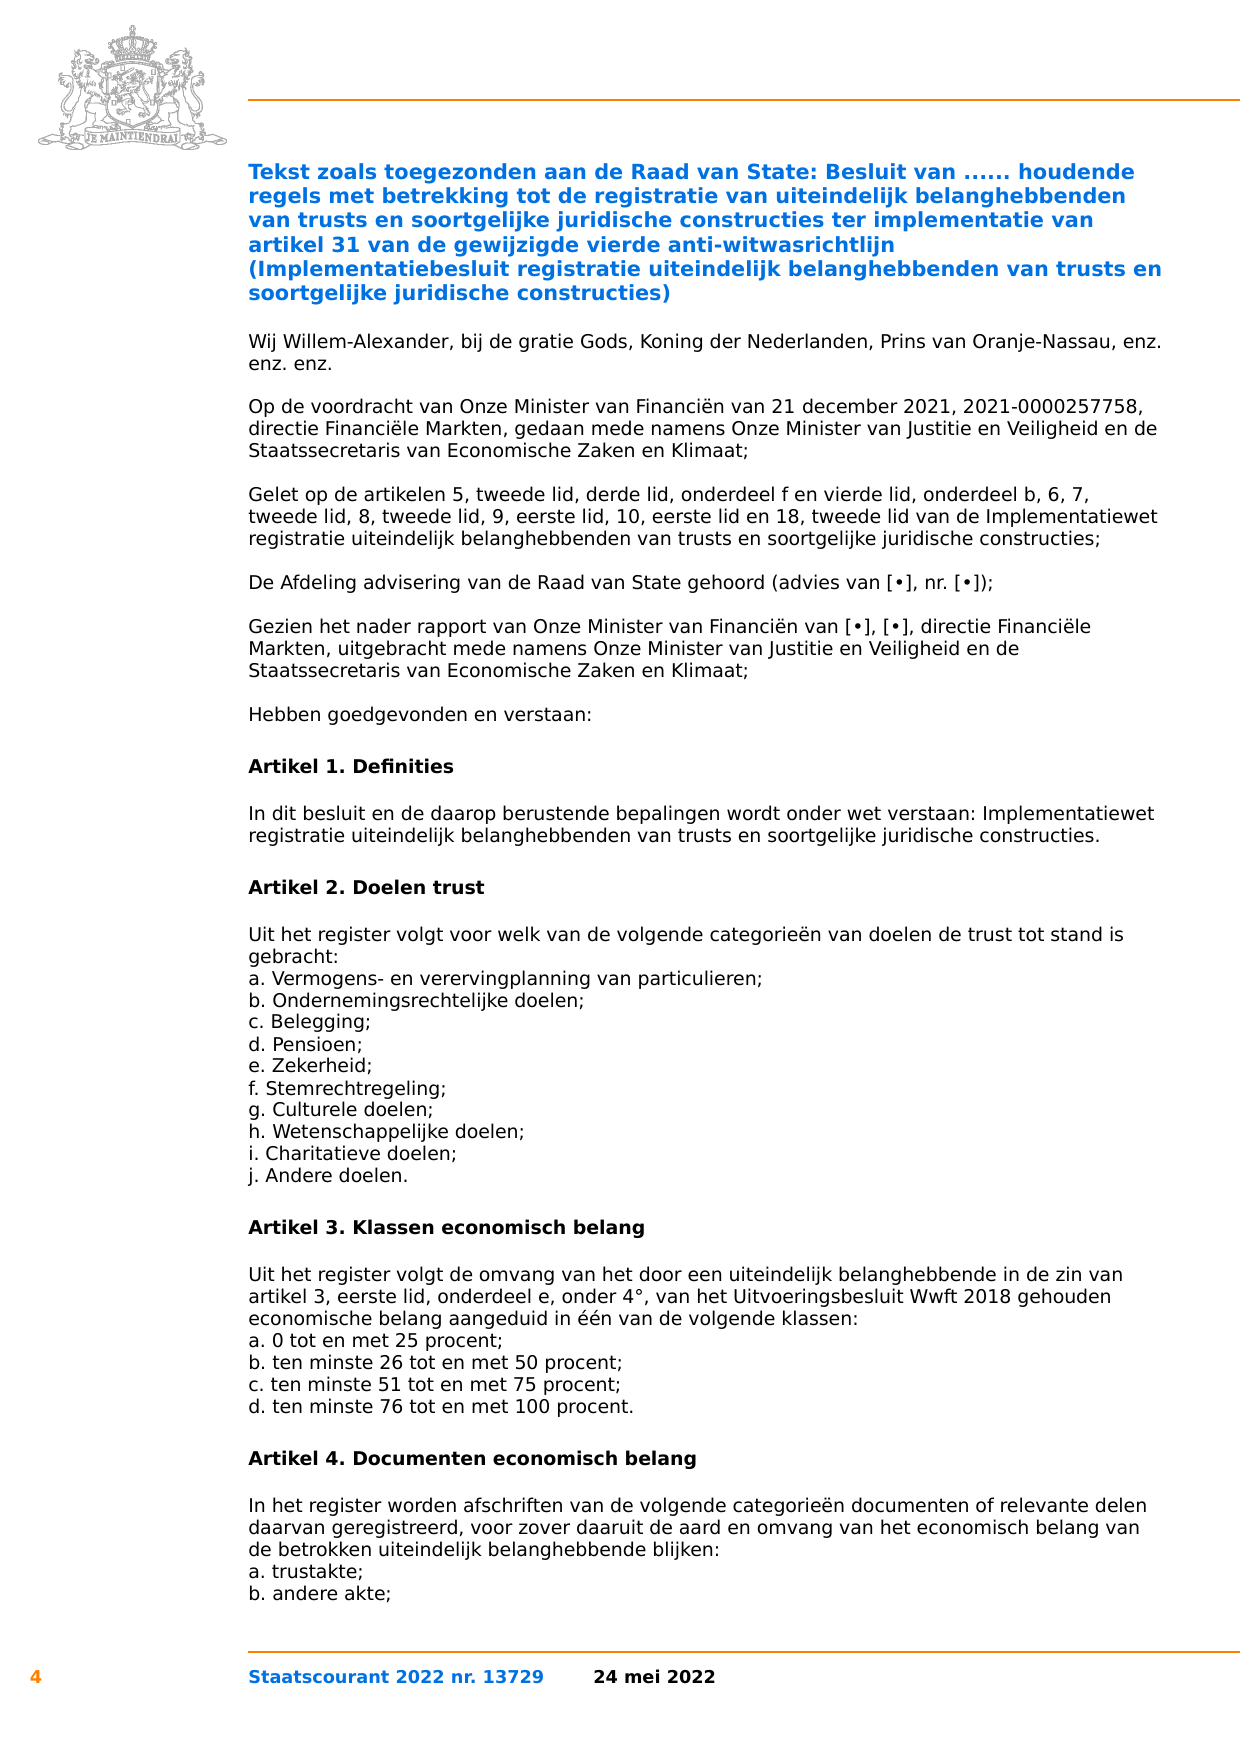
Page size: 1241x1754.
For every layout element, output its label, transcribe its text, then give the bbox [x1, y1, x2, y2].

text Hebben goedgevonden en verstaan: [248, 704, 1163, 726]
text Gezien het nader rapport van Onze Minister van Financiën van [•], [•], directie Financiële Markten, uitgebracht mede namens Onze Minister van Justitie en Veiligheid en de Staatssecretaris van Economische Zaken en Klimaat; [248, 616, 1163, 682]
text Uit het register volgt voor welk van de volgende categorieën van doelen de trust tot stand is gebracht: [248, 923, 1163, 967]
text b. Ondernemingsrechtelijke doelen; [248, 989, 1163, 1011]
text f. Stemrechtregeling; [248, 1077, 1163, 1099]
subtitle Artikel 3. Klassen economisch belang [248, 1217, 1163, 1239]
picture [38, 25, 227, 150]
text c. Belegging; [248, 1011, 1163, 1033]
text j. Andere doelen. [248, 1165, 1163, 1187]
text a. 0 tot en met 25 procent; [248, 1330, 1163, 1352]
text h. Wetenschappelijke doelen; [248, 1121, 1163, 1143]
text d. Pensioen; [248, 1033, 1163, 1055]
text De Afdeling advisering van de Raad van State gehoord (advies van [•], nr. [•]); [248, 572, 1163, 594]
subtitle Artikel 4. Documenten economisch belang [248, 1448, 1163, 1470]
text Wij Willem-Alexander, bij de gratie Gods, Koning der Nederlanden, Prins van Oranje-Nassau, enz. enz. enz. [248, 331, 1163, 374]
text a. trustakte; [248, 1561, 1163, 1583]
text d. ten minste 76 tot en met 100 procent. [248, 1396, 1163, 1418]
text a. Vermogens- en verervingplanning van particulieren; [248, 967, 1163, 989]
text e. Zekerheid; [248, 1055, 1163, 1077]
text g. Culturele doelen; [248, 1099, 1163, 1121]
text i. Charitatieve doelen; [248, 1143, 1163, 1165]
text c. ten minste 51 tot en met 75 procent; [248, 1374, 1163, 1396]
text b. ten minste 26 tot en met 50 procent; [248, 1352, 1163, 1374]
text Op de voordracht van Onze Minister van Financiën van 21 december 2021, 2021-0000257758, directie Financiële Markten, gedaan mede namens Onze Minister van Justitie en Veiligheid en de Staatssecretaris van Economische Zaken en Klimaat; [248, 396, 1163, 462]
subtitle Artikel 1. Definities [248, 756, 1163, 778]
text In dit besluit en de daarop berustende bepalingen wordt onder wet verstaan: Implementatiewet registratie uiteindelijk belanghebbenden van trusts en soortgelijke juridische constructies. [248, 803, 1163, 847]
subtitle Artikel 2. Doelen trust [248, 877, 1163, 898]
text b. andere akte; [248, 1583, 1163, 1605]
text In het register worden afschriften van de volgende categorieën documenten of relevante delen daarvan geregistreerd, voor zover daaruit de aard en omvang van het economisch belang van de betrokken uiteindelijk belanghebbende blijken: [248, 1495, 1163, 1561]
subtitle Tekst zoals toegezonden aan de Raad van State: Besluit van ...... houdende regels met betrekking tot de registratie van uiteindelijk belanghebbenden van trusts en soortgelijke juridische constructies ter implementatie van artikel 31 van de gewijzigde vierde anti-witwasrichtlijn (Implementatiebesluit registratie uiteindelijk belanghebbenden van trusts en soortgelijke juridische constructies) [248, 160, 1163, 306]
text Uit het register volgt de omvang van het door een uiteindelijk belanghebbende in de zin van artikel 3, eerste lid, onderdeel e, onder 4°, van het Uitvoeringsbesluit Wwft 2018 gehouden economische belang aangeduid in één van de volgende klassen: [248, 1264, 1163, 1330]
text Gelet op de artikelen 5, tweede lid, derde lid, onderdeel f en vierde lid, onderdeel b, 6, 7, tweede lid, 8, tweede lid, 9, eerste lid, 10, eerste lid en 18, tweede lid van de Implementatiewet registratie uiteindelijk belanghebbenden van trusts en soortgelijke juridische constructies; [248, 484, 1163, 550]
